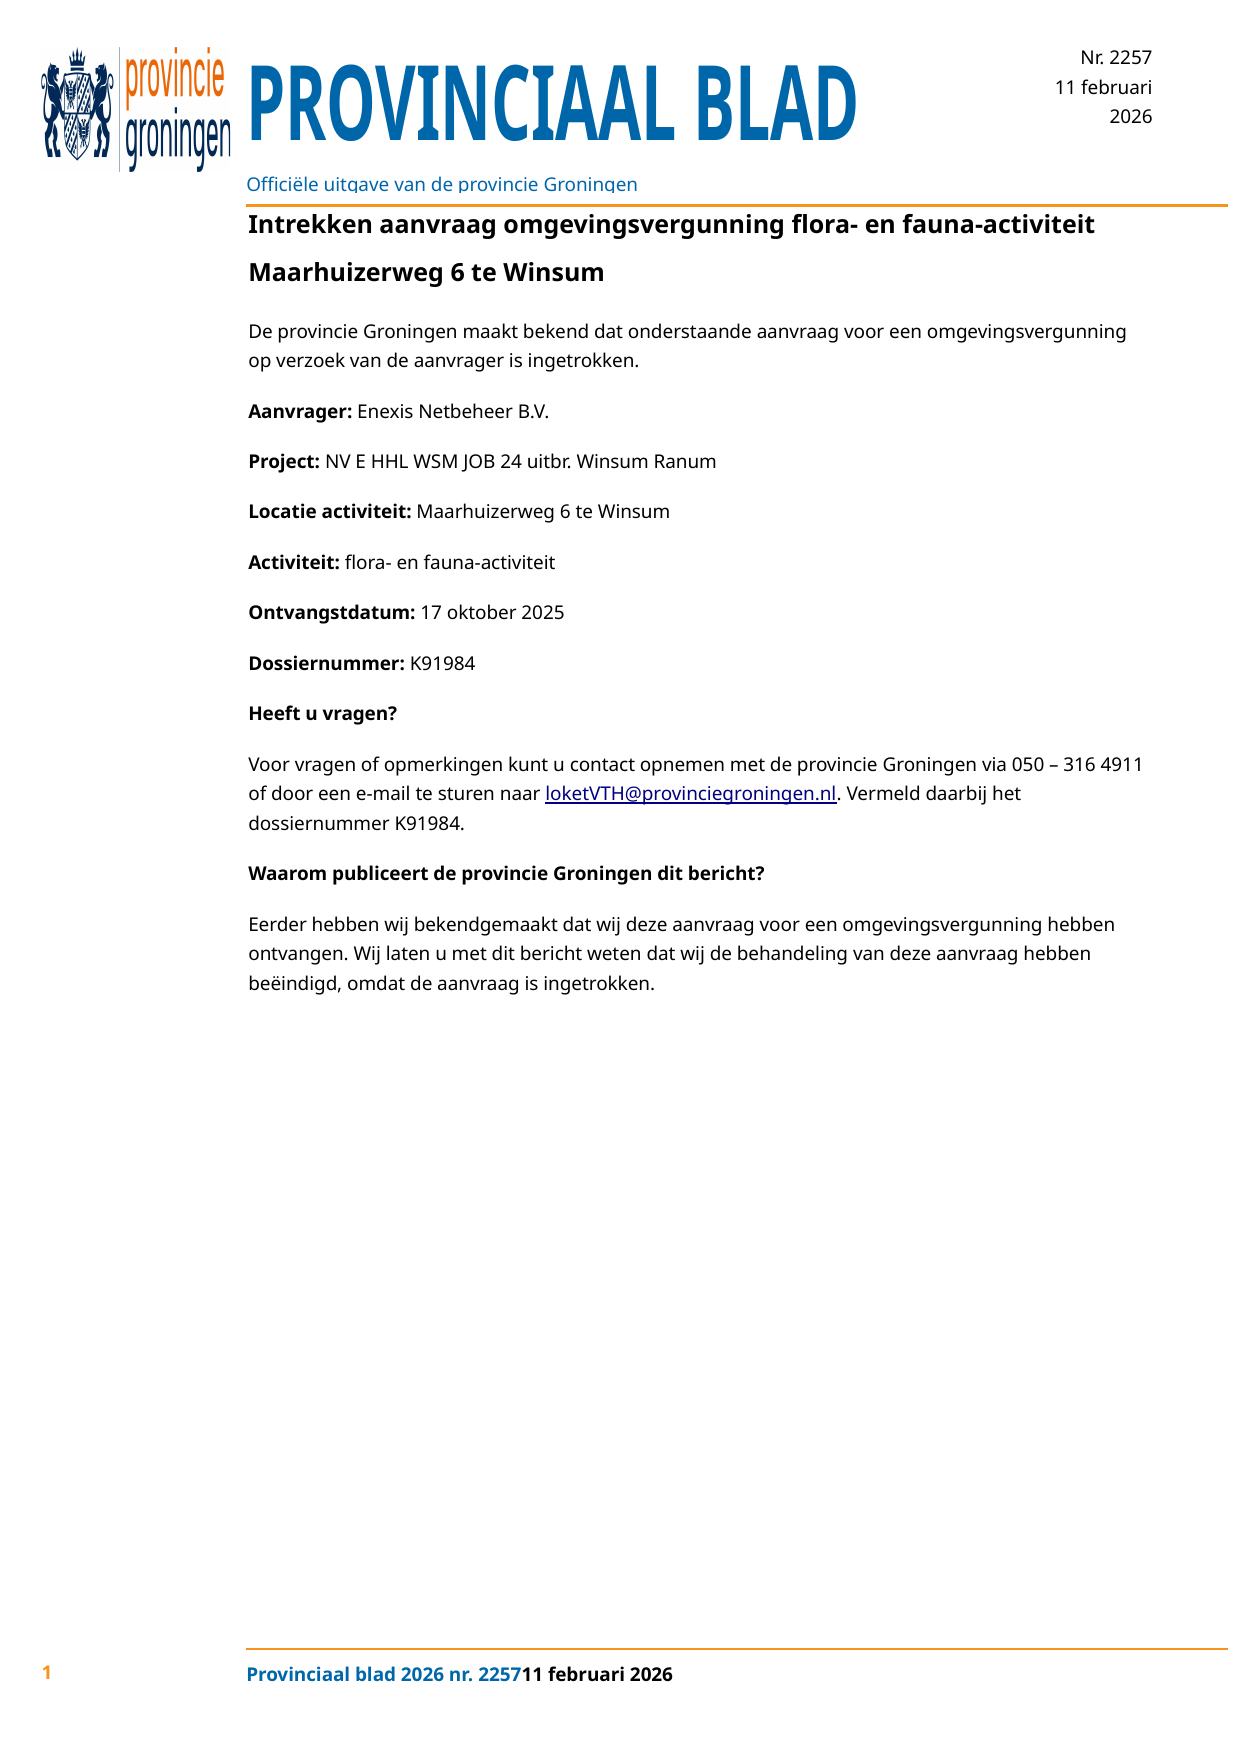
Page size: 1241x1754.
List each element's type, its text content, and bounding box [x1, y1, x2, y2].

text Voor vragen of opmerkingen kunt u contact opnemen met de provincie Groningen via 050 – 316 4911 of door een e-mail te sturen naar loketVTH@provinciegroningen.nl. Vermeld daarbij het dossiernummer K91984. [248, 751, 1152, 836]
text Locatie activiteit: Maarhuizerweg 6 te Winsum [248, 499, 1152, 524]
text Waarom publiceert de provincie Groningen dit bericht? [248, 860, 1152, 886]
picture [41, 47, 231, 172]
text Eerder hebben wij bekendgemaakt dat wij deze aanvraag voor een omgevingsvergunning hebben ontvangen. Wij laten u met dit bericht weten dat wij de behandeling van deze aanvraag hebben beëindigd, omdat de aanvraag is ingetrokken. [248, 911, 1152, 996]
text Activiteit: flora- en fauna-activiteit [248, 549, 1152, 575]
text De provincie Groningen maakt bekend dat onderstaande aanvraag voor een omgevingsvergunning op verzoek van de aanvrager is ingetrokken. [248, 318, 1152, 373]
text Ontvangstdatum: 17 oktober 2025 [248, 599, 1152, 625]
text Intrekken aanvraag omgevingsvergunning flora- en fauna-activiteit Maarhuizerweg 6 te Winsum [248, 207, 1152, 288]
text Heeft u vragen? [248, 700, 1152, 726]
text Aanvrager: Enexis Netbeheer B.V. [248, 398, 1152, 424]
text Dossiernummer: K91984 [248, 650, 1152, 676]
text Project: NV E HHL WSM JOB 24 uitbr. Winsum Ranum [248, 448, 1152, 474]
